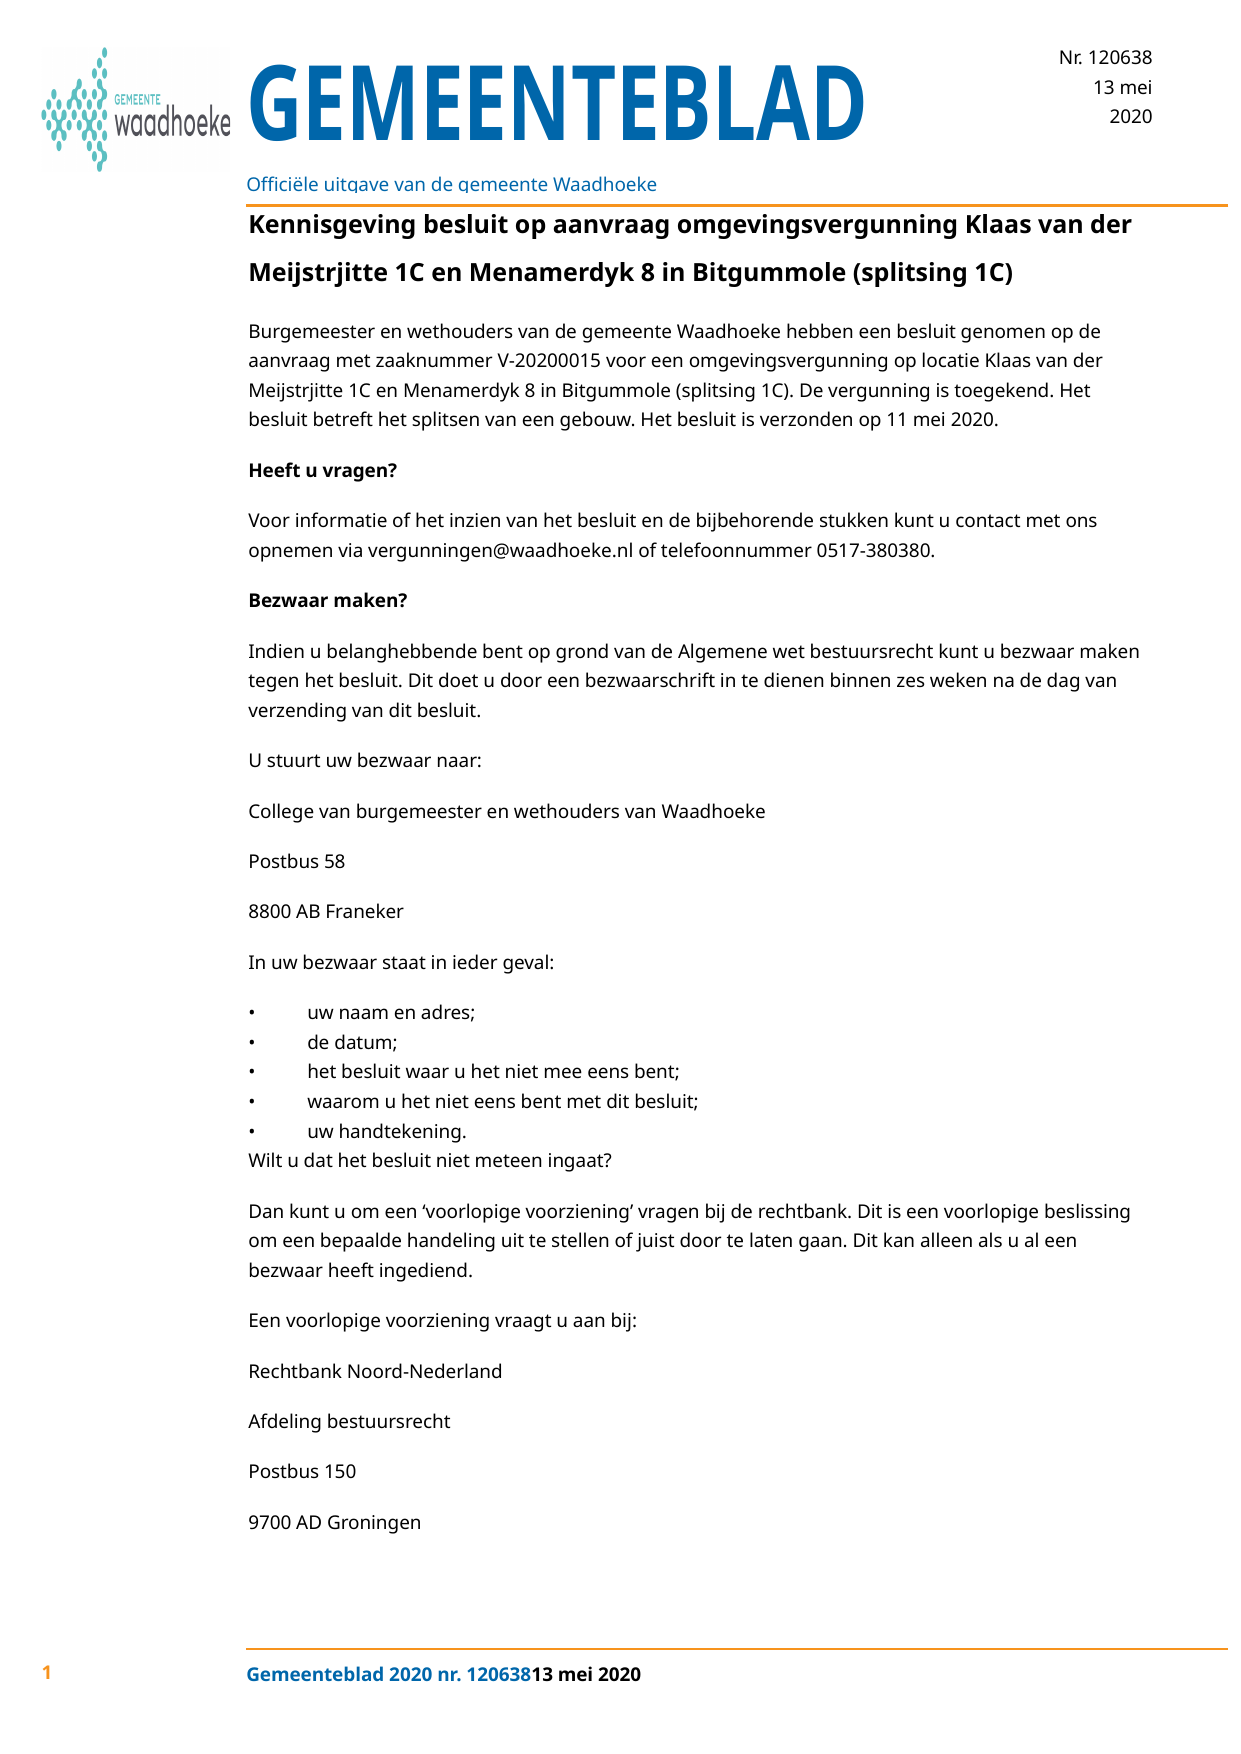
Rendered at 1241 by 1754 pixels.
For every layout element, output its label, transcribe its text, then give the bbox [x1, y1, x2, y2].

text Afdeling bestuursrecht [248, 1408, 1152, 1434]
text Burgemeester en wethouders van de gemeente Waadhoeke hebben een besluit genomen op de aanvraag met zaaknummer V-20200015 voor een omgevingsvergunning op locatie Klaas van der Meijstrjitte 1C en Menamerdyk 8 in Bitgummole (splitsing 1C). De vergunning is toegekend. Het besluit betreft het splitsen van een gebouw. Het besluit is verzonden op 11 mei 2020. [248, 318, 1152, 432]
text Postbus 150 [248, 1459, 1152, 1484]
text Bezwaar maken? [248, 587, 1152, 613]
text College van burgemeester en wethouders van Waadhoeke [248, 798, 1152, 824]
text 8800 AB Franeker [248, 899, 1152, 924]
text Postbus 58 [248, 848, 1152, 874]
text Voor informatie of het inzien van het besluit en de bijbehorende stukken kunt u contact met ons opnemen via vergunningen@waadhoeke.nl of telefoonnummer 0517-380380. [248, 507, 1152, 563]
text Indien u belanghebbende bent op grond van de Algemene wet bestuursrecht kunt u bezwaar maken tegen het besluit. Dit doet u door een bezwaarschrift in te dienen binnen zes weken na de dag van verzending van dit besluit. [248, 638, 1152, 723]
text U stuurt uw bezwaar naar: [248, 747, 1152, 773]
text Heeft u vragen? [248, 457, 1152, 483]
text Een voorlopige voorziening vraagt u aan bij: [248, 1307, 1152, 1333]
list uw naam en adres; [248, 999, 1152, 1025]
list uw handtekening. [248, 1118, 1152, 1144]
list de datum; [248, 1029, 1152, 1055]
text In uw bezwaar staat in ieder geval: [248, 949, 1152, 975]
text Kennisgeving besluit op aanvraag omgevingsvergunning Klaas van der Meijstrjitte 1C en Menamerdyk 8 in Bitgummole (splitsing 1C) [248, 207, 1152, 288]
text 9700 AD Groningen [248, 1509, 1152, 1535]
text Rechtbank Noord-Nederland [248, 1358, 1152, 1384]
list het besluit waar u het niet mee eens bent; [248, 1059, 1152, 1084]
list waarom u het niet eens bent met dit besluit; [248, 1088, 1152, 1114]
text Dan kunt u om een ‘voorlopige voorziening’ vragen bij de rechtbank. Dit is een voorlopige beslissing om een bepaalde handeling uit te stellen of juist door te laten gaan. Dit kan alleen als u al een bezwaar heeft ingediend. [248, 1198, 1152, 1283]
text Wilt u dat het besluit niet meteen ingaat? [248, 1147, 1152, 1173]
picture [41, 47, 231, 172]
